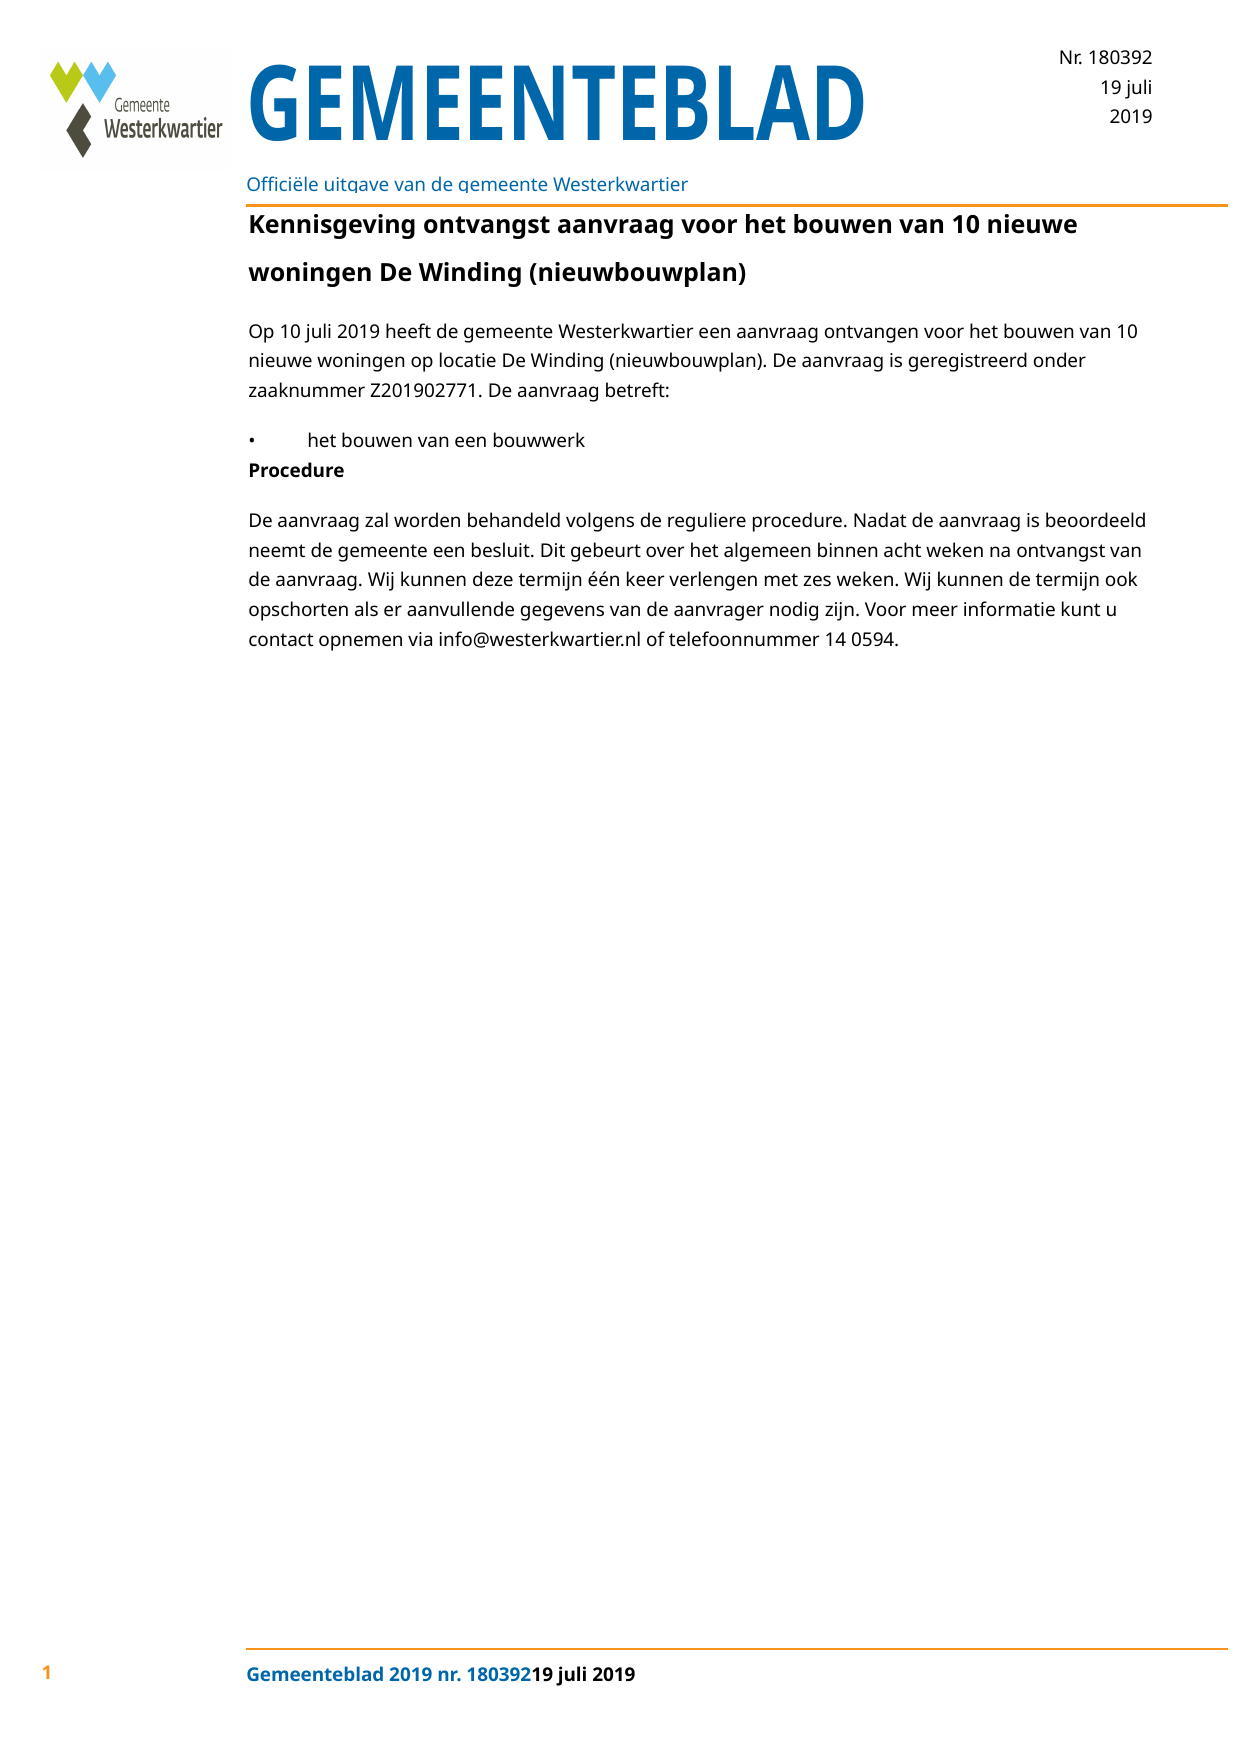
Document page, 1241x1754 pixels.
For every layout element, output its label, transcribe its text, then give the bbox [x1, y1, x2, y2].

picture [41, 47, 231, 172]
text Procedure [248, 457, 1152, 483]
list het bouwen van een bouwwerk [248, 427, 1152, 453]
text Op 10 juli 2019 heeft de gemeente Westerkwartier een aanvraag ontvangen voor het bouwen van 10 nieuwe woningen op locatie De Winding (nieuwbouwplan). De aanvraag is geregistreerd onder zaaknummer Z201902771. De aanvraag betreft: [248, 318, 1152, 403]
text De aanvraag zal worden behandeld volgens de reguliere procedure. Nadat de aanvraag is beoordeeld neemt de gemeente een besluit. Dit gebeurt over het algemeen binnen acht weken na ontvangst van de aanvraag. Wij kunnen deze termijn één keer verlengen met zes weken. Wij kunnen de termijn ook opschorten als er aanvullende gegevens van de aanvrager nodig zijn. Voor meer informatie kunt u contact opnemen via info@westerkwartier.nl of telefoonnummer 14 0594. [248, 507, 1152, 652]
text Kennisgeving ontvangst aanvraag voor het bouwen van 10 nieuwe woningen De Winding (nieuwbouwplan) [248, 207, 1152, 288]
